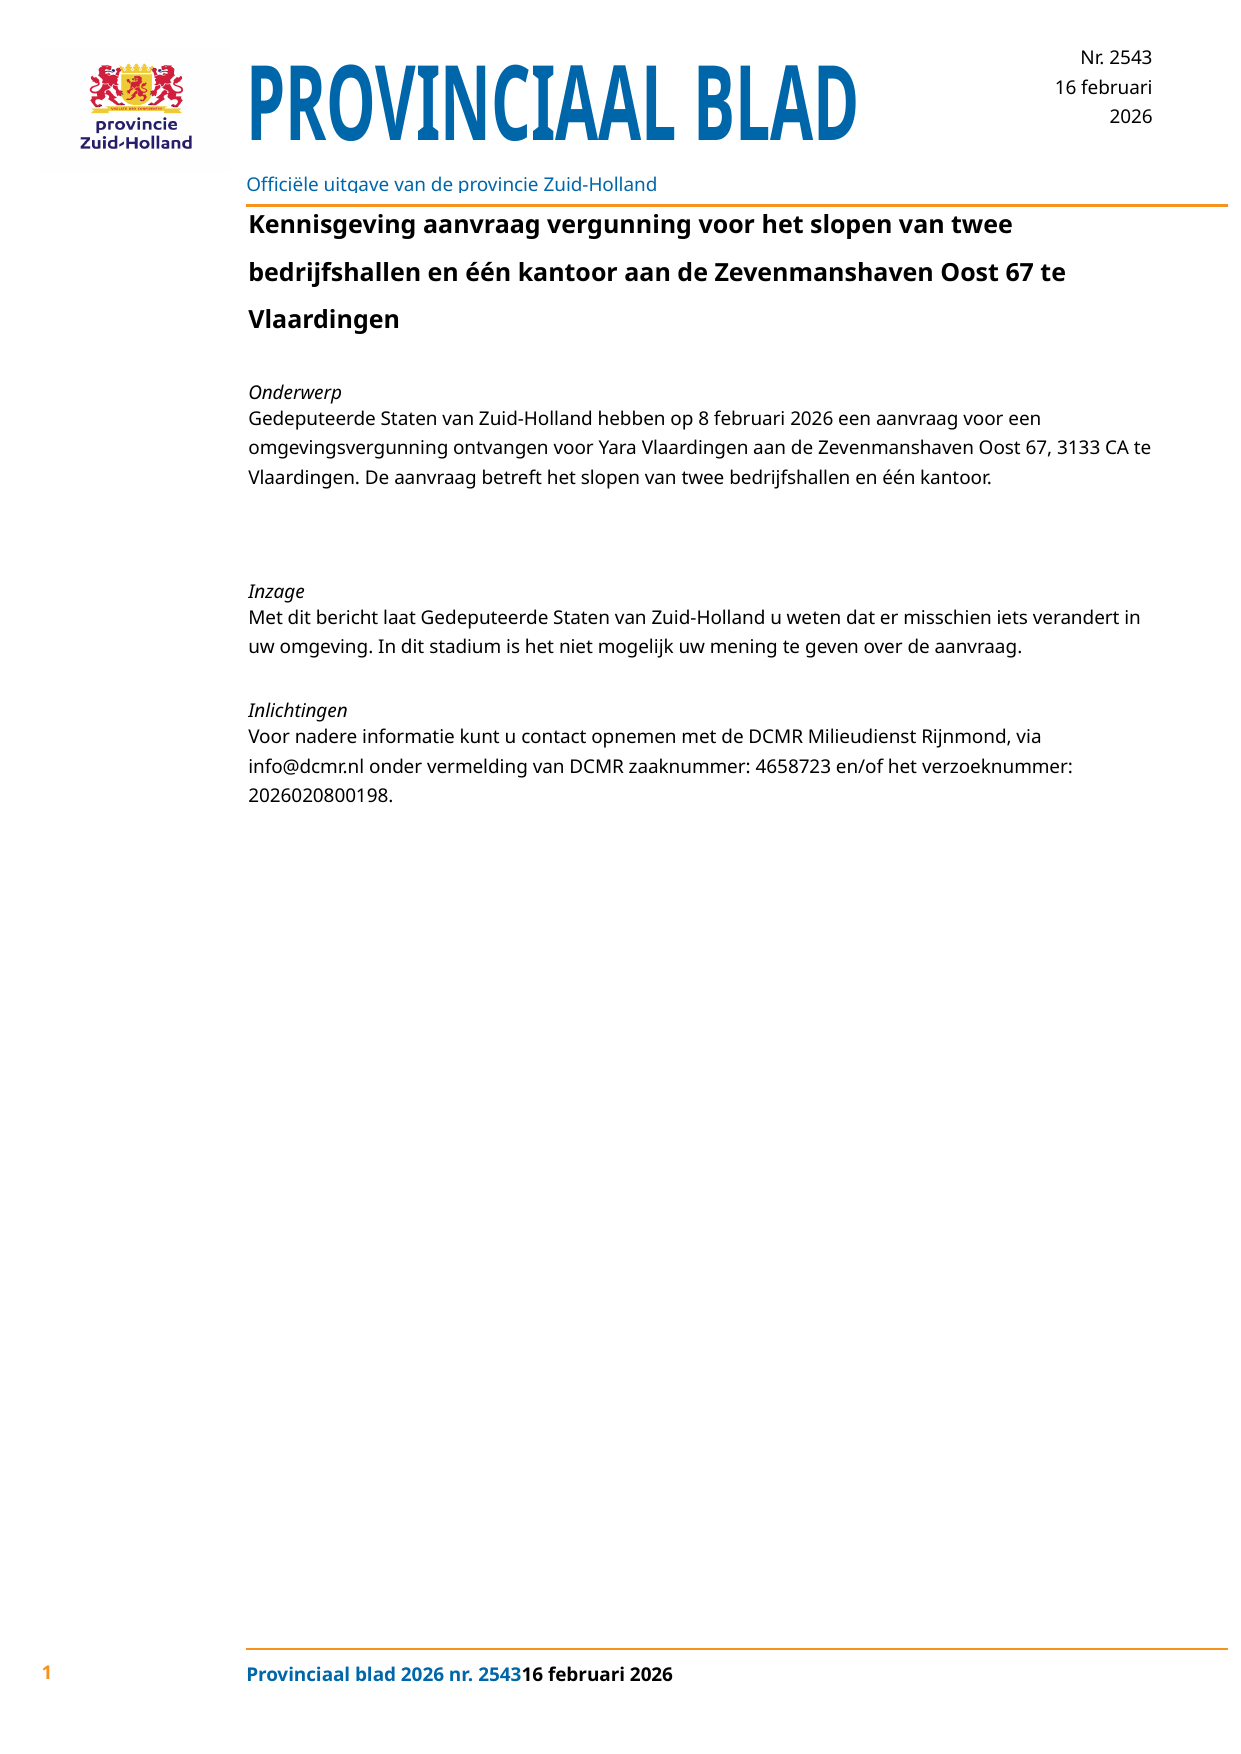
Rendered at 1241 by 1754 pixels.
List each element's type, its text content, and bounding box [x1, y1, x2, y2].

text Kennisgeving aanvraag vergunning voor het slopen van twee bedrijfshallen en één kantoor aan de Zevenmanshaven Oost 67 te Vlaardingen [248, 207, 1152, 336]
text Gedeputeerde Staten van Zuid-Holland hebben op 8 februari 2026 een aanvraag voor een omgevingsvergunning ontvangen voor Yara Vlaardingen aan de Zevenmanshaven Oost 67, 3133 CA te Vlaardingen. De aanvraag betreft het slopen van twee bedrijfshallen en één kantoor. [248, 405, 1152, 490]
text Inlichtingen [248, 698, 1152, 723]
text Met dit bericht laat Gedeputeerde Staten van Zuid-Holland u weten dat er misschien iets verandert in uw omgeving. In dit stadium is het niet mogelijk uw mening te geven over de aanvraag. [248, 604, 1152, 659]
text Onderwerp [248, 379, 1152, 405]
picture [41, 47, 231, 172]
text Voor nadere informatie kunt u contact opnemen met de DCMR Milieudienst Rijnmond, via info@dcmr.nl onder vermelding van DCMR zaaknummer: 4658723 en/of het verzoeknummer: 2026020800198. [248, 723, 1152, 808]
text Inzage [248, 578, 1152, 604]
